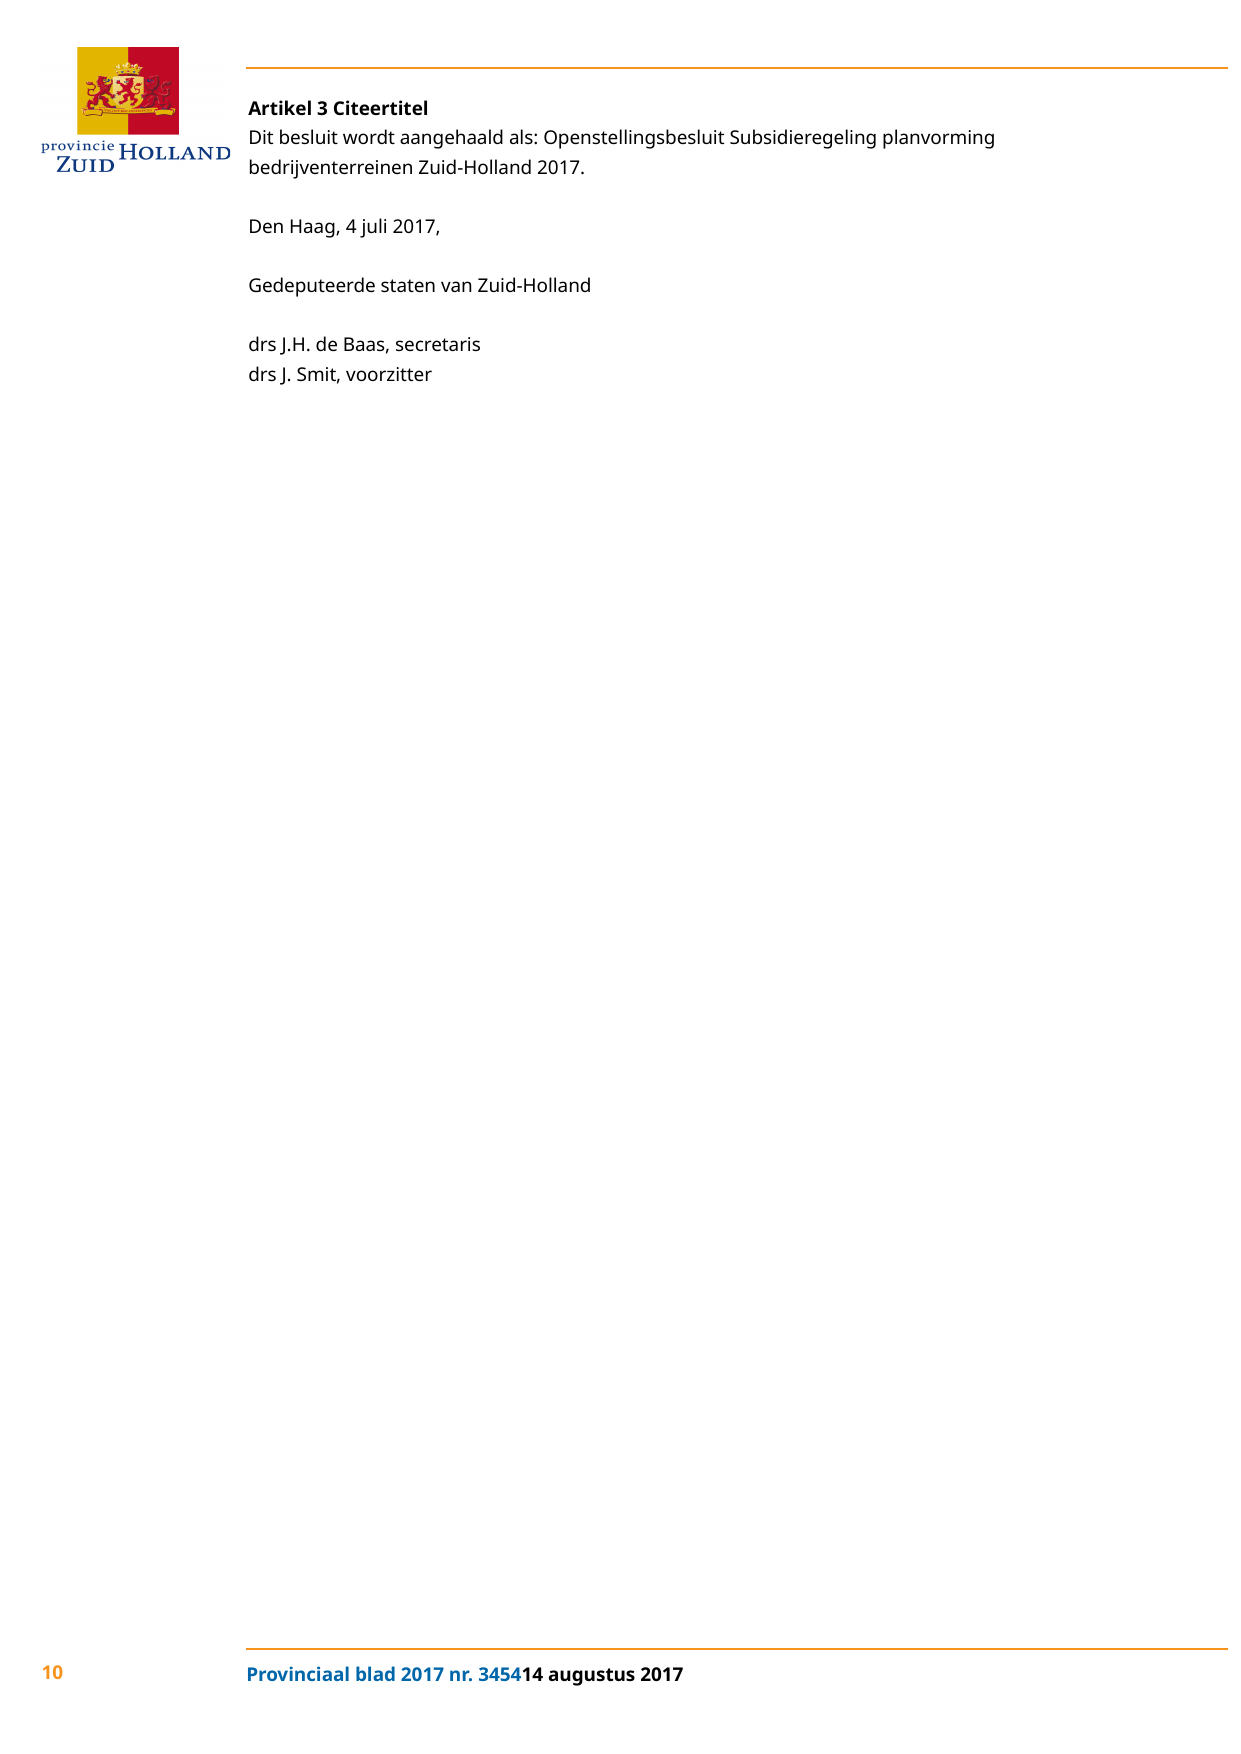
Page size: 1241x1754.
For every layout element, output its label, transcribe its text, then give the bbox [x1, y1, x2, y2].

text Dit besluit wordt aangehaald als: Openstellingsbesluit Subsidieregeling planvorming bedrijventerreinen Zuid-Holland 2017. [248, 124, 1152, 180]
text Den Haag, 4 juli 2017, [248, 213, 1152, 239]
text Gedeputeerde staten van Zuid-Holland [248, 272, 1152, 298]
text Artikel 3 Citeertitel [248, 95, 1152, 121]
text drs J.H. de Baas, secretaris [248, 331, 1152, 357]
text drs J. Smit, voorzitter [248, 361, 1152, 387]
picture [41, 47, 231, 172]
